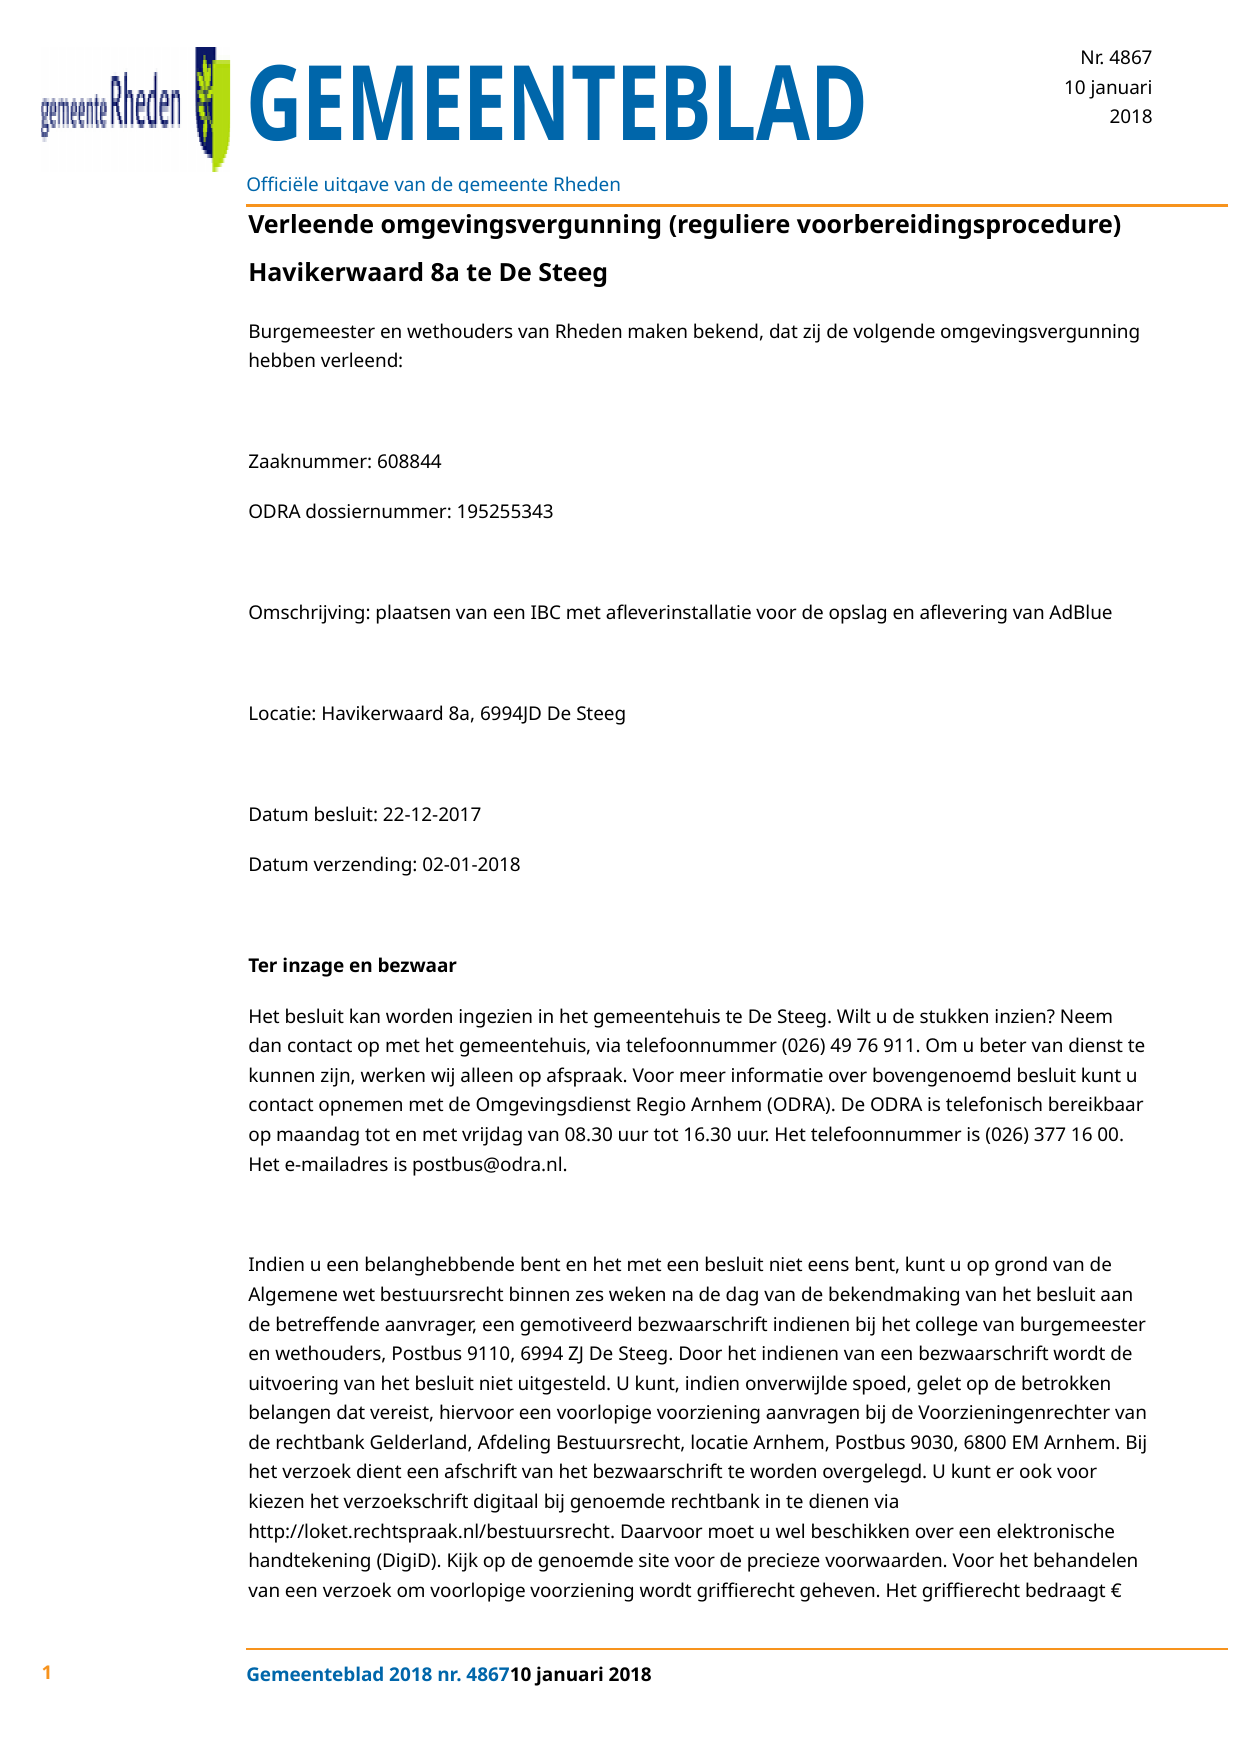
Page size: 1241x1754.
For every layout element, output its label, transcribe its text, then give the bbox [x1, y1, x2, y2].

picture [41, 47, 231, 172]
text Verleende omgevingsvergunning (reguliere voorbereidingsprocedure) Havikerwaard 8a te De Steeg [248, 207, 1152, 288]
text Datum verzending: 02-01-2018 [248, 852, 1152, 877]
text Indien u een belanghebbende bent en het met een besluit niet eens bent, kunt u op grond van de Algemene wet bestuursrecht binnen zes weken na de dag van de bekendmaking van het besluit aan de betreffende aanvrager, een gemotiveerd bezwaarschrift indienen bij het college van burgemeester en wethouders, Postbus 9110, 6994 ZJ De Steeg. Door het indienen van een bezwaarschrift wordt de uitvoering van het besluit niet uitgesteld. U kunt, indien onverwijlde spoed, gelet op de betrokken belangen dat vereist, hiervoor een voorlopige voorziening aanvragen bij de Voorzieningenrechter van de rechtbank Gelderland, Afdeling Bestuursrecht, locatie Arnhem, Postbus 9030, 6800 EM Arnhem. Bij het verzoek dient een afschrift van het bezwaarschrift te worden overgelegd. U kunt er ook voor kiezen het verzoekschrift digitaal bij genoemde rechtbank in te dienen via http://loket.rechtspraak.nl/bestuursrecht. Daarvoor moet u wel beschikken over een elektronische handtekening (DigiD). Kijk op de genoemde site voor de precieze voorwaarden. Voor het behandelen van een verzoek om voorlopige voorziening wordt griffierecht geheven. Het griffierecht bedraagt € [248, 1252, 1152, 1603]
text Datum besluit: 22-12-2017 [248, 801, 1152, 827]
text Locatie: Havikerwaard 8a, 6994JD De Steeg [248, 700, 1152, 726]
text Zaaknummer: 608844 [248, 448, 1152, 474]
text ODRA dossiernummer: 195255343 [248, 499, 1152, 524]
text Ter inzage en bezwaar [248, 952, 1152, 978]
text Het besluit kan worden ingezien in het gemeentehuis te De Steeg. Wilt u de stukken inzien? Neem dan contact op met het gemeentehuis, via telefoonnummer (026) 49 76 911. Om u beter van dienst te kunnen zijn, werken wij alleen op afspraak. Voor meer informatie over bovengenoemd besluit kunt u contact opnemen met de Omgevingsdienst Regio Arnhem (ODRA). De ODRA is telefonisch bereikbaar op maandag tot en met vrijdag van 08.30 uur tot 16.30 uur. Het telefoonnummer is (026) 377 16 00. Het e-mailadres is postbus@odra.nl. [248, 1003, 1152, 1177]
text Burgemeester en wethouders van Rheden maken bekend, dat zij de volgende omgevingsvergunning hebben verleend: [248, 318, 1152, 373]
text Omschrijving: plaatsen van een IBC met afleverinstallatie voor de opslag en aflevering van AdBlue [248, 599, 1152, 625]
